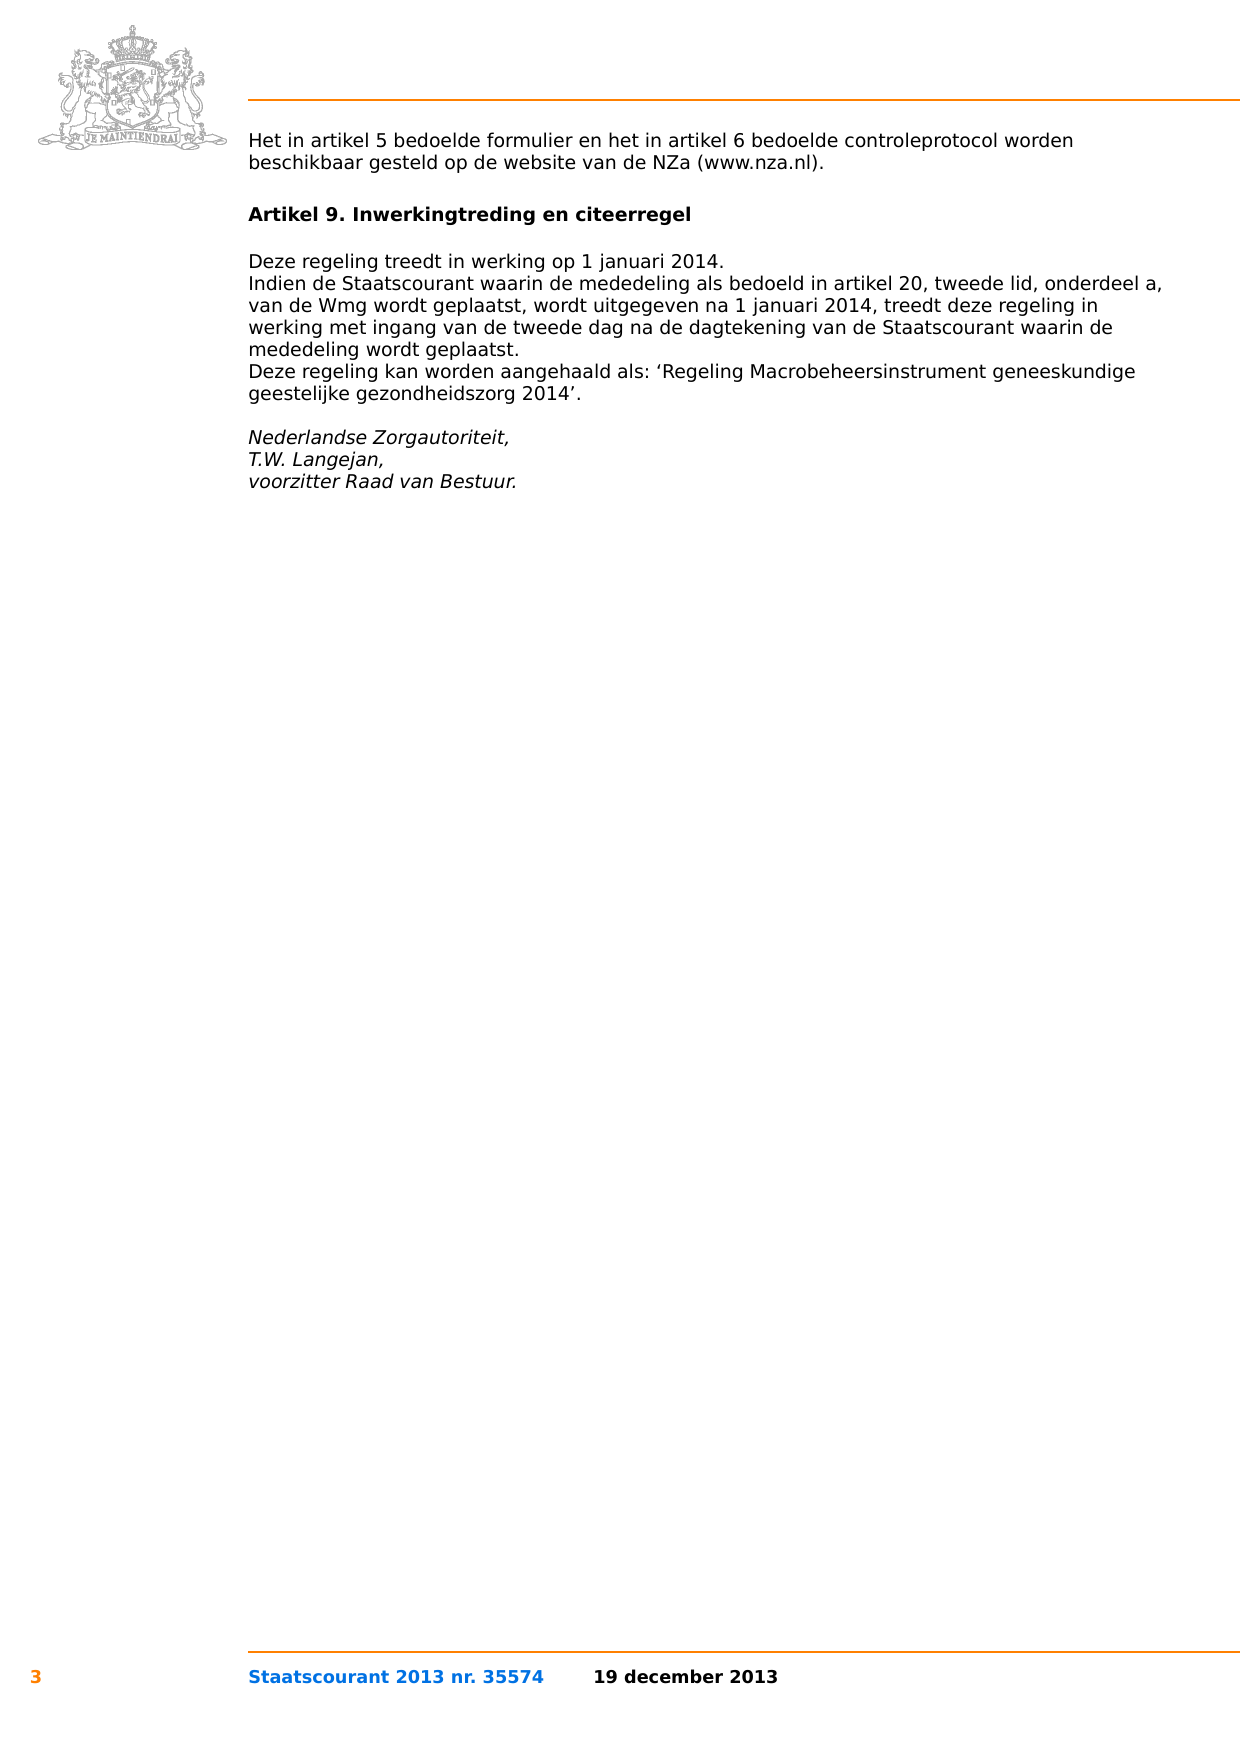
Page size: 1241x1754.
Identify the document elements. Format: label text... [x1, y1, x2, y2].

text Nederlandse Zorgautoriteit, T.W. Langejan, voorzitter Raad van Bestuur. [248, 427, 1163, 492]
text Deze regeling treedt in werking op 1 januari 2014. [248, 251, 1163, 273]
text Het in artikel 5 bedoelde formulier en het in artikel 6 bedoelde controleprotocol worden beschikbaar gesteld op de website van de NZa (www.nza.nl). [248, 130, 1163, 174]
picture [38, 25, 227, 150]
text Deze regeling kan worden aangehaald als: ‘Regeling Macrobeheersinstrument geneeskundige geestelijke gezondheidszorg 2014’. [248, 361, 1163, 405]
text Indien de Staatscourant waarin de mededeling als bedoeld in artikel 20, tweede lid, onderdeel a, van de Wmg wordt geplaatst, wordt uitgegeven na 1 januari 2014, treedt deze regeling in werking met ingang van de tweede dag na de dagtekening van de Staatscourant waarin de mededeling wordt geplaatst. [248, 273, 1163, 361]
subtitle Artikel 9. Inwerkingtreding en citeerregel [248, 204, 1163, 226]
